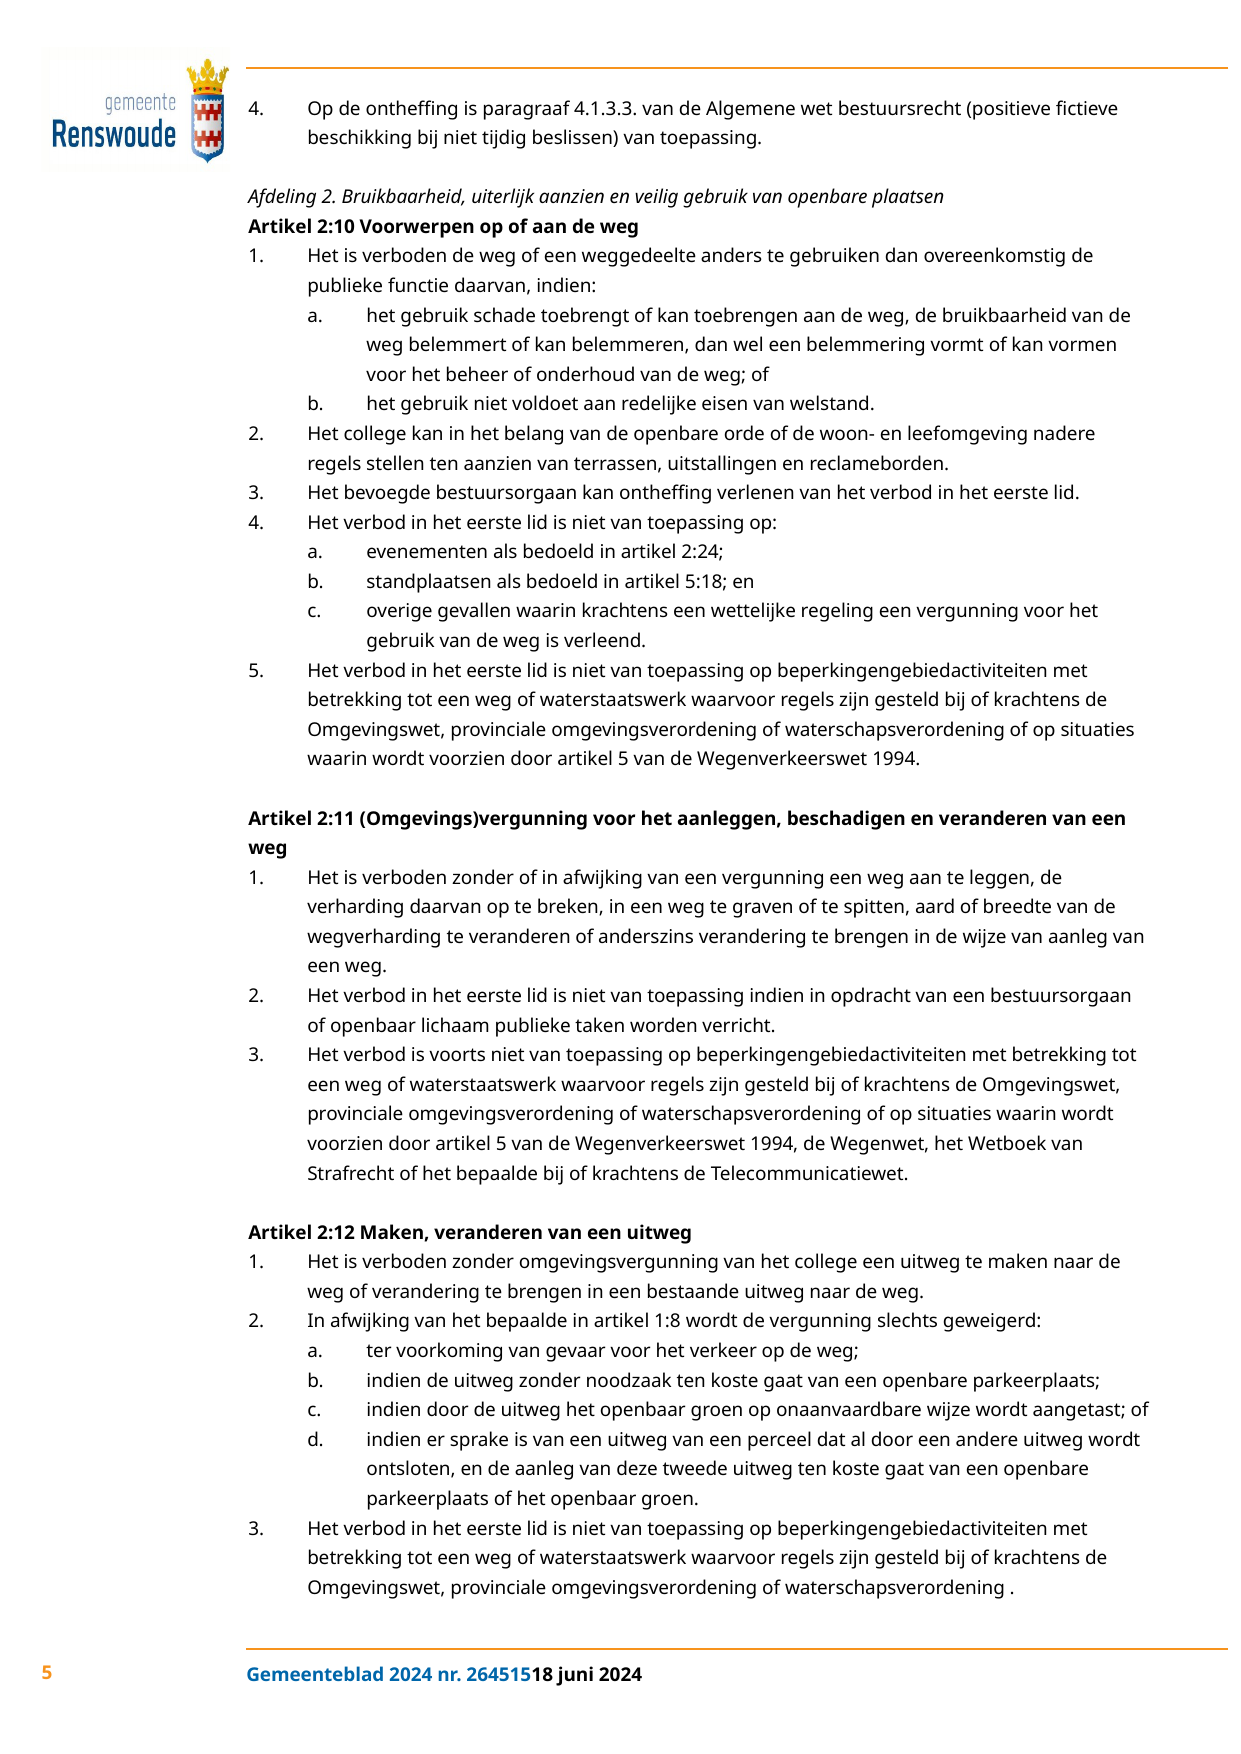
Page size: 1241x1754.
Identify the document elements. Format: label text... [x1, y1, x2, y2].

picture [41, 47, 231, 172]
list Het college kan in het belang van de openbare orde of de woon- en leefomgeving nadere regels stellen ten aanzien van terrassen, uitstallingen en reclameborden. [248, 420, 1152, 476]
list Het verbod in het eerste lid is niet van toepassing op beperkingengebiedactiviteiten met betrekking tot een weg of waterstaatswerk waarvoor regels zijn gesteld bij of krachtens de Omgevingswet, provinciale omgevingsverordening of waterschapsverordening . [248, 1515, 1152, 1600]
list indien door de uitweg het openbaar groen op onaanvaardbare wijze wordt aangetast; of [307, 1396, 1152, 1422]
text Artikel 2:12 Maken, veranderen van een uitweg [248, 1219, 1152, 1245]
list Het is verboden zonder omgevingsvergunning van het college een uitweg te maken naar de weg of verandering te brengen in een bestaande uitweg naar de weg. [248, 1248, 1152, 1304]
list Het bevoegde bestuursorgaan kan ontheffing verlenen van het verbod in het eerste lid. [248, 479, 1152, 505]
list standplaatsen als bedoeld in artikel 5:18; en [307, 568, 1152, 594]
list Het is verboden zonder of in afwijking van een vergunning een weg aan te leggen, de verharding daarvan op te breken, in een weg te graven of te spitten, aard of breedte van de wegverharding te veranderen of anderszins verandering te brengen in de wijze van aanleg van een weg. [248, 864, 1152, 978]
list indien de uitweg zonder noodzaak ten koste gaat van een openbare parkeerplaats; [307, 1367, 1152, 1393]
list Op de ontheffing is paragraaf 4.1.3.3. van de Algemene wet bestuursrecht (positieve fictieve beschikking bij niet tijdig beslissen) van toepassing. [248, 95, 1152, 150]
list Het verbod is voorts niet van toepassing op beperkingengebiedactiviteiten met betrekking tot een weg of waterstaatswerk waarvoor regels zijn gesteld bij of krachtens de Omgevingswet, provinciale omgevingsverordening of waterschapsverordening of op situaties waarin wordt voorzien door artikel 5 van de Wegenverkeerswet 1994, de Wegenwet, het Wetboek van Strafrecht of het bepaalde bij of krachtens de Telecommunicatiewet. [248, 1041, 1152, 1186]
list In afwijking van het bepaalde in artikel 1:8 wordt de vergunning slechts geweigerd: [248, 1308, 1152, 1333]
text Artikel 2:10 Voorwerpen op of aan de weg [248, 213, 1152, 239]
list indien er sprake is van een uitweg van een perceel dat al door een andere uitweg wordt ontsloten, en de aanleg van deze tweede uitweg ten koste gaat van een openbare parkeerplaats of het openbaar groen. [307, 1426, 1152, 1511]
text Artikel 2:11 (Omgevings)vergunning voor het aanleggen, beschadigen en veranderen van een weg [248, 805, 1152, 860]
list Het verbod in het eerste lid is niet van toepassing op: [248, 509, 1152, 535]
list het gebruik niet voldoet aan redelijke eisen van welstand. [307, 391, 1152, 416]
text Afdeling 2. Bruikbaarheid, uiterlijk aanzien en veilig gebruik van openbare plaatsen [248, 183, 1152, 209]
list evenementen als bedoeld in artikel 2:24; [307, 538, 1152, 564]
list Het verbod in het eerste lid is niet van toepassing op beperkingengebiedactiviteiten met betrekking tot een weg of waterstaatswerk waarvoor regels zijn gesteld bij of krachtens de Omgevingswet, provinciale omgevingsverordening of waterschapsverordening of op situaties waarin wordt voorzien door artikel 5 van de Wegenverkeerswet 1994. [248, 657, 1152, 771]
list het gebruik schade toebrengt of kan toebrengen aan de weg, de bruikbaarheid van de weg belemmert of kan belemmeren, dan wel een belemmering vormt of kan vormen voor het beheer of onderhoud van de weg; of [307, 302, 1152, 387]
list overige gevallen waarin krachtens een wettelijke regeling een vergunning voor het gebruik van de weg is verleend. [307, 598, 1152, 653]
list ter voorkoming van gevaar voor het verkeer op de weg; [307, 1337, 1152, 1363]
list Het is verboden de weg of een weggedeelte anders te gebruiken dan overeenkomstig de publieke functie daarvan, indien: [248, 243, 1152, 298]
list Het verbod in het eerste lid is niet van toepassing indien in opdracht van een bestuursorgaan of openbaar lichaam publieke taken worden verricht. [248, 982, 1152, 1038]
